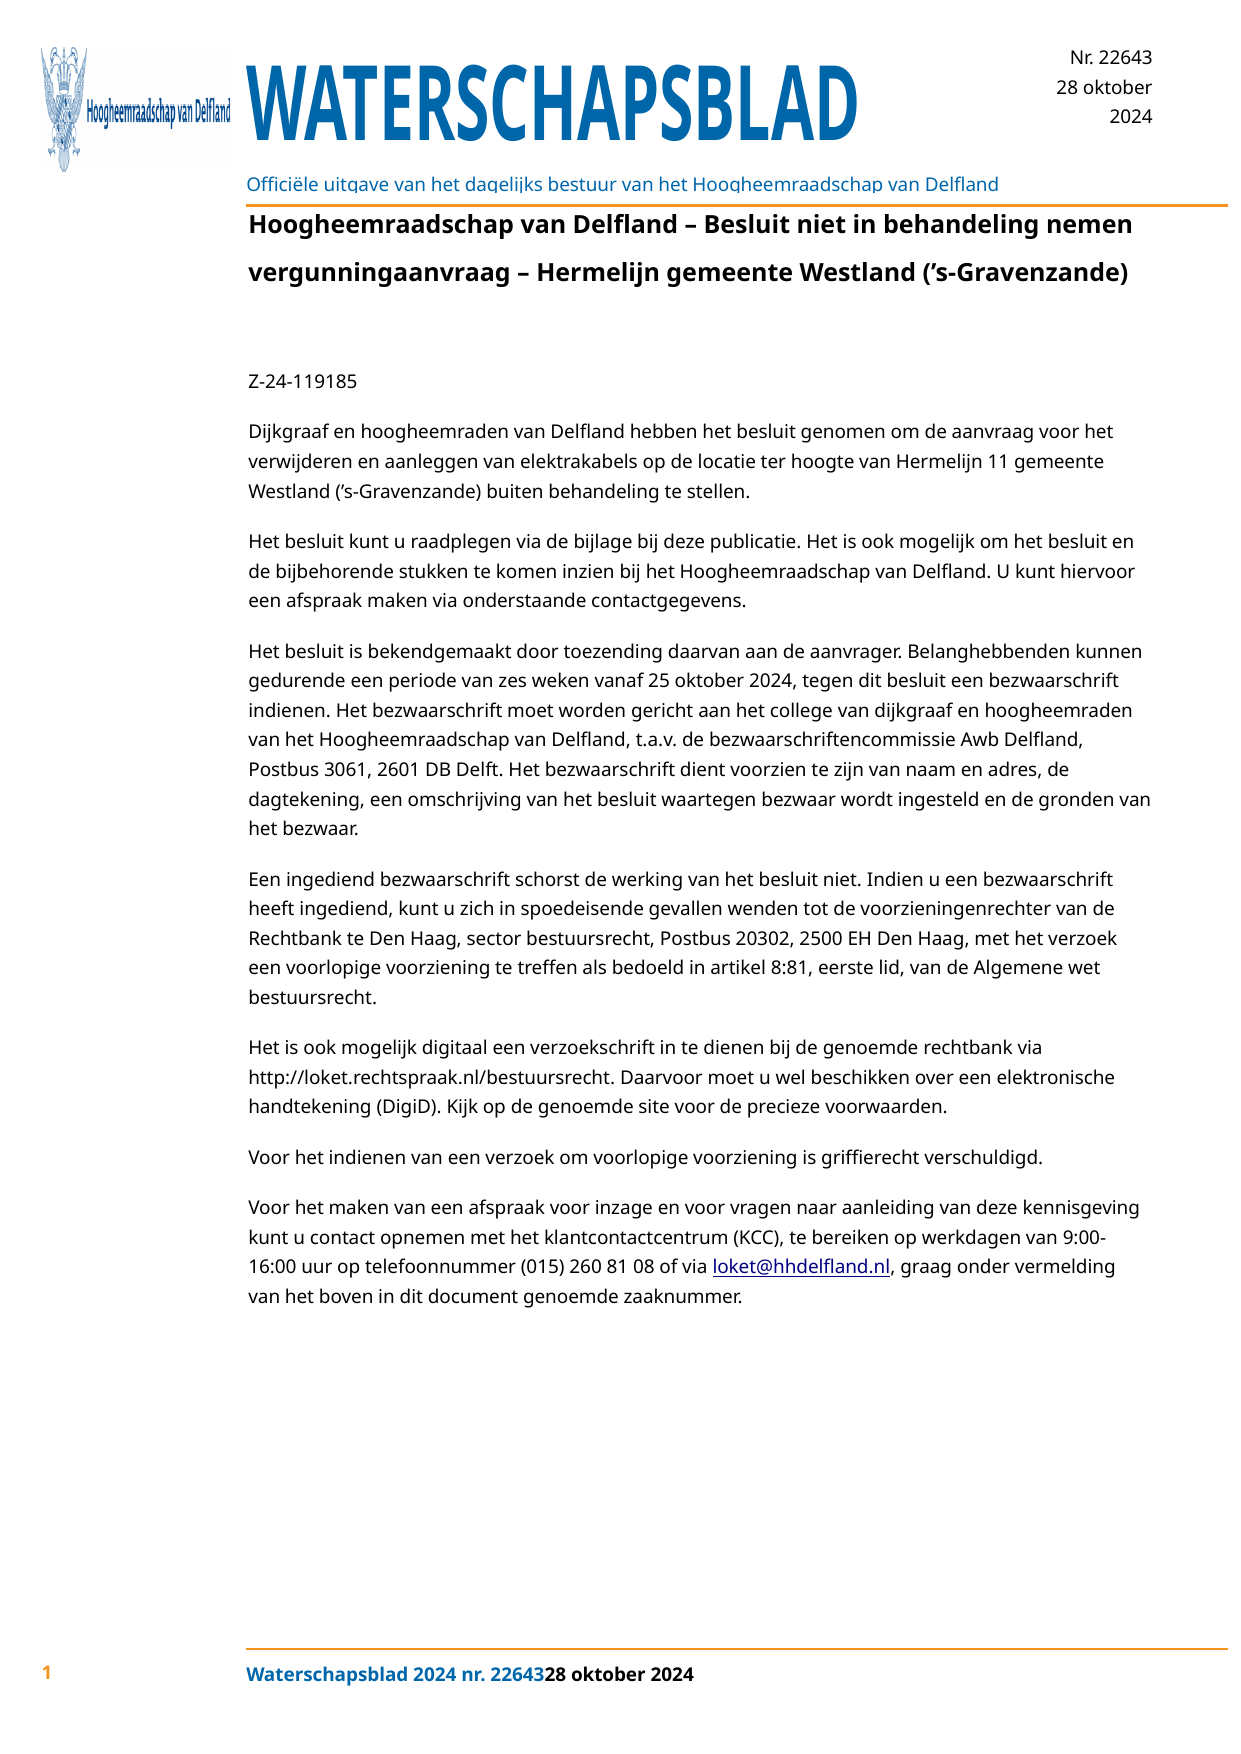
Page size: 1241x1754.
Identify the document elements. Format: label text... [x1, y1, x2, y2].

text Het besluit is bekendgemaakt door toezending daarvan aan de aanvrager. Belanghebbenden kunnen gedurende een periode van zes weken vanaf 25 oktober 2024, tegen dit besluit een bezwaarschrift indienen. Het bezwaarschrift moet worden gericht aan het college van dijkgraaf en hoogheemraden van het Hoogheemraadschap van Delfland, t.a.v. de bezwaarschriftencommissie Awb Delfland, Postbus 3061, 2601 DB Delft. Het bezwaarschrift dient voorzien te zijn van naam en adres, de dagtekening, een omschrijving van het besluit waartegen bezwaar wordt ingesteld en de gronden van het bezwaar. [248, 638, 1152, 841]
text Dijkgraaf en hoogheemraden van Delfland hebben het besluit genomen om de aanvraag voor het verwijderen en aanleggen van elektrakabels op de locatie ter hoogte van Hermelijn 11 gemeente Westland (’s-Gravenzande) buiten behandeling te stellen. [248, 419, 1152, 504]
text Het besluit kunt u raadplegen via de bijlage bij deze publicatie. Het is ook mogelijk om het besluit en de bijbehorende stukken te komen inzien bij het Hoogheemraadschap van Delfland. U kunt hiervoor een afspraak maken via onderstaande contactgegevens. [248, 528, 1152, 613]
text Het is ook mogelijk digitaal een verzoekschrift in te dienen bij de genoemde rechtbank via http://loket.rechtspraak.nl/bestuursrecht. Daarvoor moet u wel beschikken over een elektronische handtekening (DigiD). Kijk op de genoemde site voor de precieze voorwaarden. [248, 1034, 1152, 1119]
text Voor het indienen van een verzoek om voorlopige voorziening is griffierecht verschuldigd. [248, 1144, 1152, 1170]
picture [41, 47, 231, 172]
text Z-24-119185 [248, 368, 1152, 394]
text Hoogheemraadschap van Delfland – Besluit niet in behandeling nemen vergunningaanvraag – Hermelijn gemeente Westland (’s-Gravenzande) [248, 207, 1152, 288]
text Een ingediend bezwaarschrift schorst de werking van het besluit niet. Indien u een bezwaarschrift heeft ingediend, kunt u zich in spoedeisende gevallen wenden tot de voorzieningenrechter van de Rechtbank te Den Haag, sector bestuursrecht, Postbus 20302, 2500 EH Den Haag, met het verzoek een voorlopige voorziening te treffen als bedoeld in artikel 8:81, eerste lid, van de Algemene wet bestuursrecht. [248, 866, 1152, 1010]
text Voor het maken van een afspraak voor inzage en voor vragen naar aanleiding van deze kennisgeving kunt u contact opnemen met het klantcontactcentrum (KCC), te bereiken op werkdagen van 9:00-16:00 uur op telefoonnummer (015) 260 81 08 of via loket@hhdelfland.nl, graag onder vermelding van het boven in dit document genoemde zaaknummer. [248, 1194, 1152, 1309]
